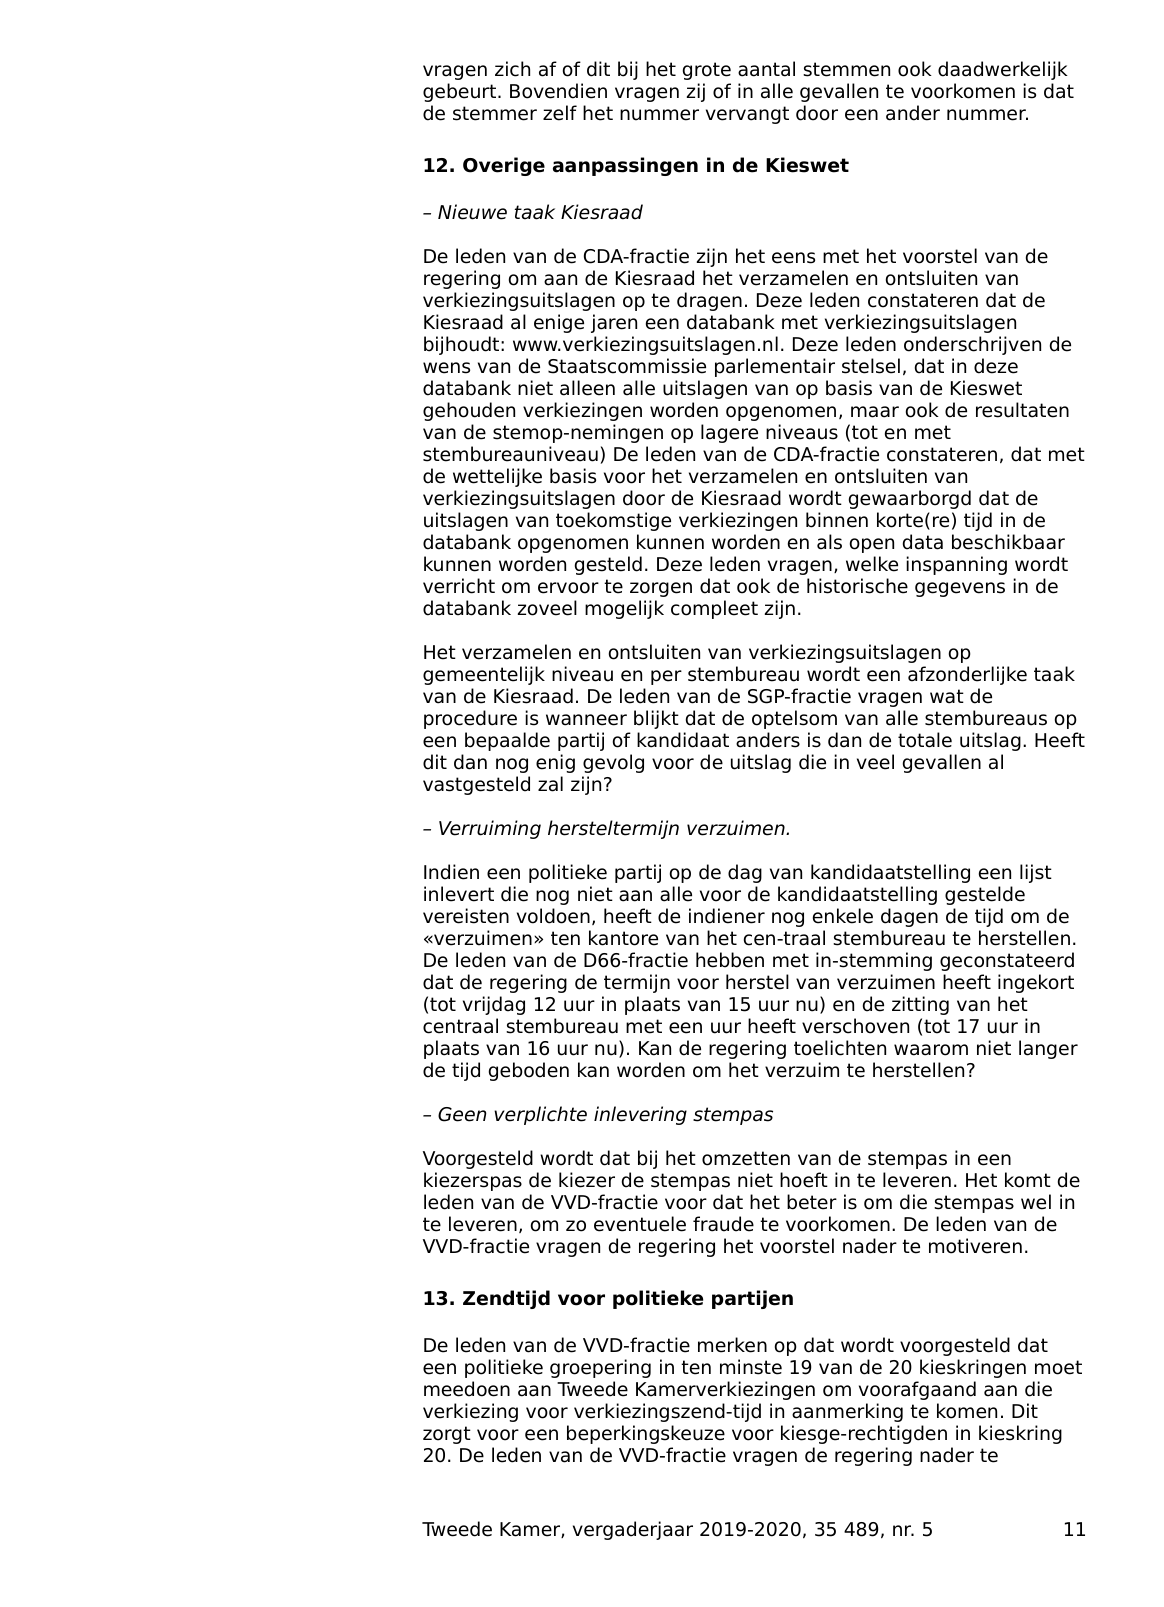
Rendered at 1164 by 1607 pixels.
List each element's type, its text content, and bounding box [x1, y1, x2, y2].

subtitle – Nieuwe taak Kiesraad [422, 202, 1087, 224]
subtitle – Verruiming hersteltermijn verzuimen. [422, 818, 1087, 840]
text Indien een politieke partij op de dag van kandidaatstelling een lijst inlevert die nog niet aan alle voor de kandidaatstelling gestelde vereisten voldoen, heeft de indiener nog enkele dagen de tijd om de «verzuimen» ten kantore van het cen-traal stembureau te herstellen. De leden van de D66-fractie hebben met in-stemming geconstateerd dat de regering de termijn voor herstel van verzuimen heeft ingekort (tot vrijdag 12 uur in plaats van 15 uur nu) en de zitting van het centraal stembureau met een uur heeft verschoven (tot 17 uur in plaats van 16 uur nu). Kan de regering toelichten waarom niet langer de tijd geboden kan worden om het verzuim te herstellen? [422, 862, 1087, 1082]
text Het verzamelen en ontsluiten van verkiezingsuitslagen op gemeentelijk niveau en per stembureau wordt een afzonderlijke taak van de Kiesraad. De leden van de SGP-fractie vragen wat de procedure is wanneer blijkt dat de optelsom van alle stembureaus op een bepaalde partij of kandidaat anders is dan de totale uitslag. Heeft dit dan nog enig gevolg voor de uitslag die in veel gevallen al vastgesteld zal zijn? [422, 642, 1087, 796]
subtitle – Geen verplichte inlevering stempas [422, 1104, 1087, 1126]
text De leden van de CDA-fractie zijn het eens met het voorstel van de regering om aan de Kiesraad het verzamelen en ontsluiten van verkiezingsuitslagen op te dragen. Deze leden constateren dat de Kiesraad al enige jaren een databank met verkiezingsuitslagen bijhoudt: www.verkiezingsuitslagen.nl. Deze leden onderschrijven de wens van de Staatscommissie parlementair stelsel, dat in deze databank niet alleen alle uitslagen van op basis van de Kieswet gehouden verkiezingen worden opgenomen, maar ook de resultaten van de stemop-nemingen op lagere niveaus (tot en met stembureauniveau) De leden van de CDA-fractie constateren, dat met de wettelijke basis voor het verzamelen en ontsluiten van verkiezingsuitslagen door de Kiesraad wordt gewaarborgd dat de uitslagen van toekomstige verkiezingen binnen korte(re) tijd in de databank opgenomen kunnen worden en als open data beschikbaar kunnen worden gesteld. Deze leden vragen, welke inspanning wordt verricht om ervoor te zorgen dat ook de historische gegevens in de databank zoveel mogelijk compleet zijn. [422, 246, 1087, 620]
text vragen zich af of dit bij het grote aantal stemmen ook daadwerkelijk gebeurt. Bovendien vragen zij of in alle gevallen te voorkomen is dat de stemmer zelf het nummer vervangt door een ander nummer. [422, 59, 1087, 125]
text De leden van de VVD-fractie merken op dat wordt voorgesteld dat een politieke groepering in ten minste 19 van de 20 kieskringen moet meedoen aan Tweede Kamerverkiezingen om voorafgaand aan die verkiezing voor verkiezingszend-tijd in aanmerking te komen. Dit zorgt voor een beperkingskeuze voor kiesge-rechtigden in kieskring 20. De leden van de VVD-fractie vragen de regering nader te [422, 1335, 1087, 1467]
subtitle 12. Overige aanpassingen in de Kieswet [422, 155, 1087, 177]
text Voorgesteld wordt dat bij het omzetten van de stempas in een kiezerspas de kiezer de stempas niet hoeft in te leveren. Het komt de leden van de VVD-fractie voor dat het beter is om die stempas wel in te leveren, om zo eventuele fraude te voorkomen. De leden van de VVD-fractie vragen de regering het voorstel nader te motiveren. [422, 1148, 1087, 1258]
subtitle 13. Zendtijd voor politieke partijen [422, 1288, 1087, 1310]
